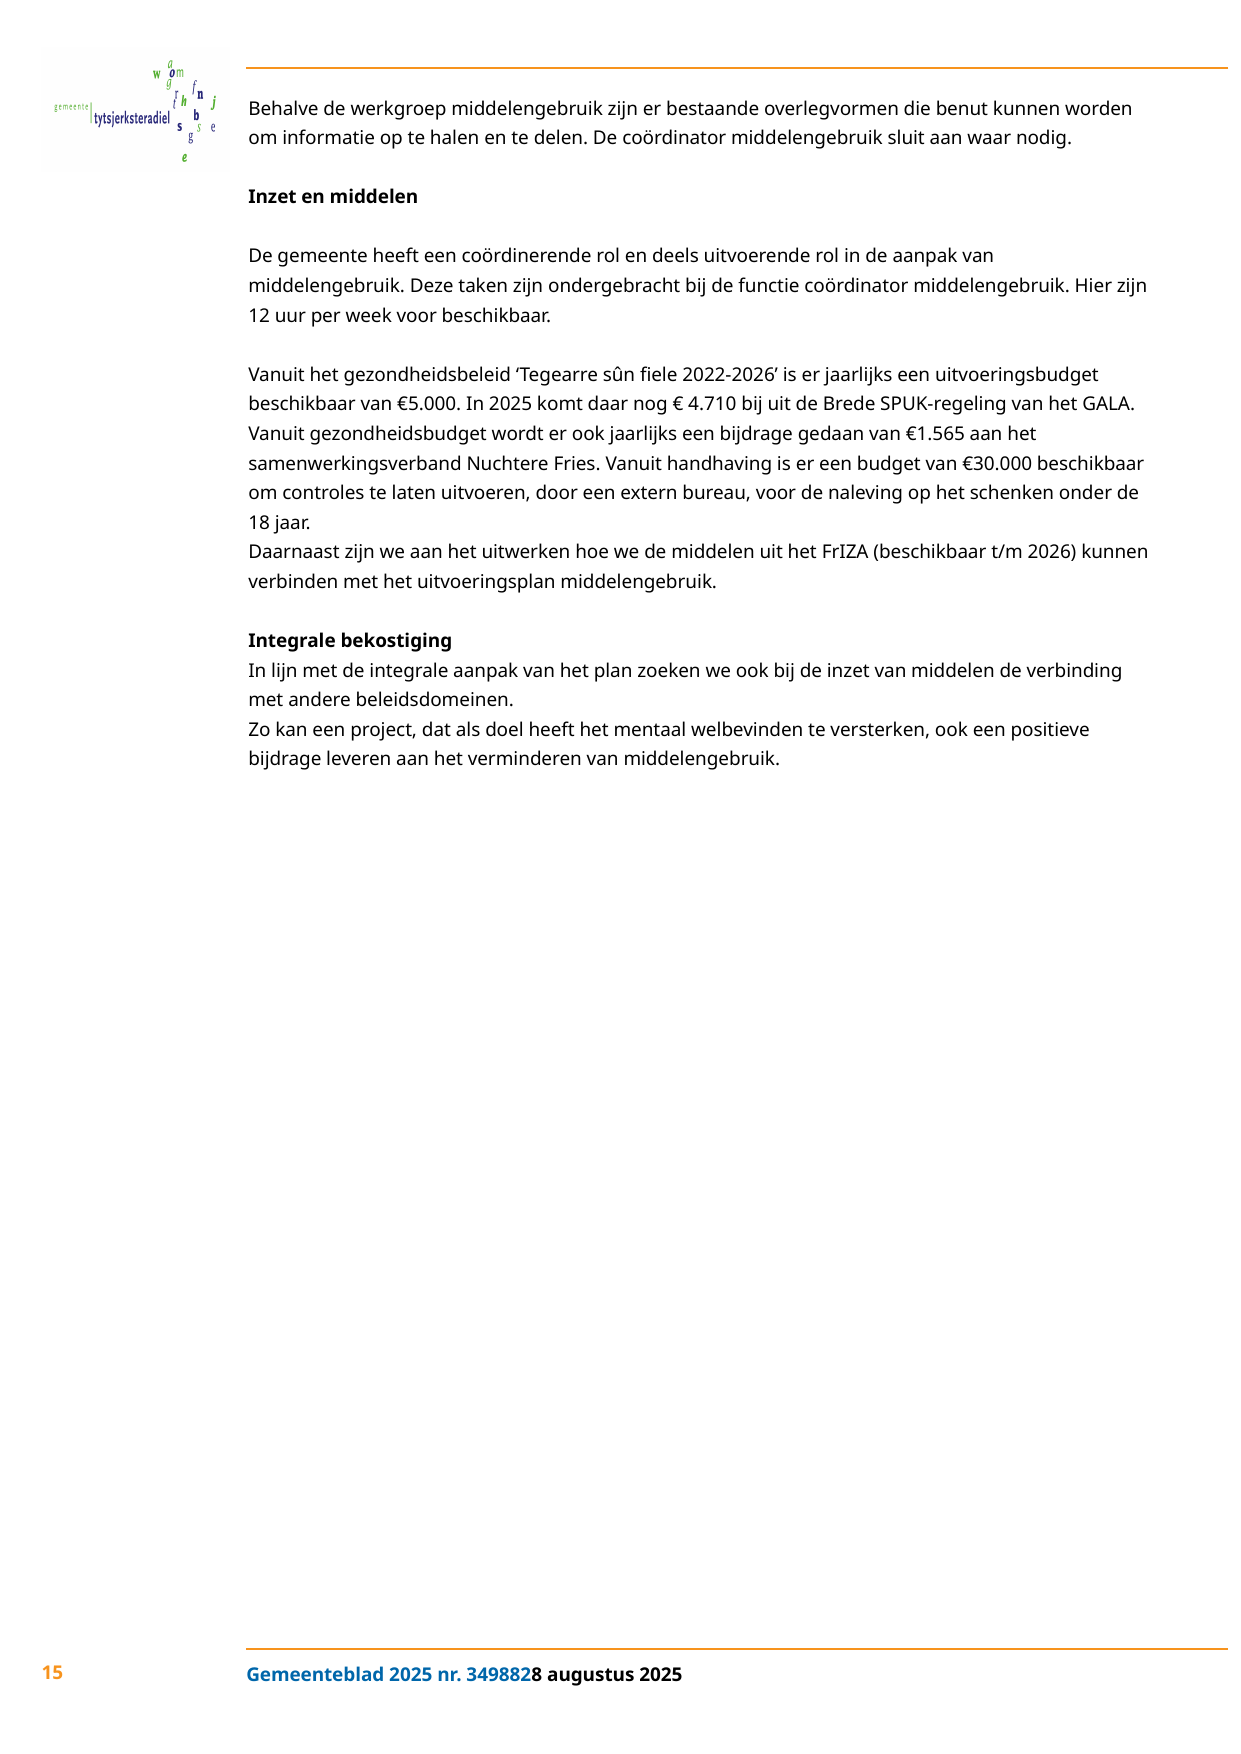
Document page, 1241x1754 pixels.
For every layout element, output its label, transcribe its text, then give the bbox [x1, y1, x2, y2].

text Integrale bekostiging [248, 627, 1152, 653]
text De gemeente heeft een coördinerende rol en deels uitvoerende rol in de aanpak van middelengebruik. Deze taken zijn ondergebracht bij de functie coördinator middelengebruik. Hier zijn 12 uur per week voor beschikbaar. [248, 243, 1152, 328]
text Behalve de werkgroep middelengebruik zijn er bestaande overlegvormen die benut kunnen worden om informatie op te halen en te delen. De coördinator middelengebruik sluit aan waar nodig. [248, 95, 1152, 150]
text Inzet en middelen [248, 183, 1152, 209]
text Vanuit het gezondheidsbeleid ‘Tegearre sûn fiele 2022-2026’ is er jaarlijks een uitvoeringsbudget beschikbaar van €5.000. In 2025 komt daar nog € 4.710 bij uit de Brede SPUK-regeling van het GALA. Vanuit gezondheidsbudget wordt er ook jaarlijks een bijdrage gedaan van €1.565 aan het samenwerkingsverband Nuchtere Fries. Vanuit handhaving is er een budget van €30.000 beschikbaar om controles te laten uitvoeren, door een extern bureau, voor de naleving op het schenken onder de 18 jaar. [248, 361, 1152, 535]
text In lijn met de integrale aanpak van het plan zoeken we ook bij de inzet van middelen de verbinding met andere beleidsdomeinen. [248, 657, 1152, 712]
picture [41, 47, 231, 172]
text Zo kan een project, dat als doel heeft het mentaal welbevinden te versterken, ook een positieve bijdrage leveren aan het verminderen van middelengebruik. [248, 716, 1152, 771]
text Daarnaast zijn we aan het uitwerken hoe we de middelen uit het FrIZA (beschikbaar t/m 2026) kunnen verbinden met het uitvoeringsplan middelengebruik. [248, 538, 1152, 594]
